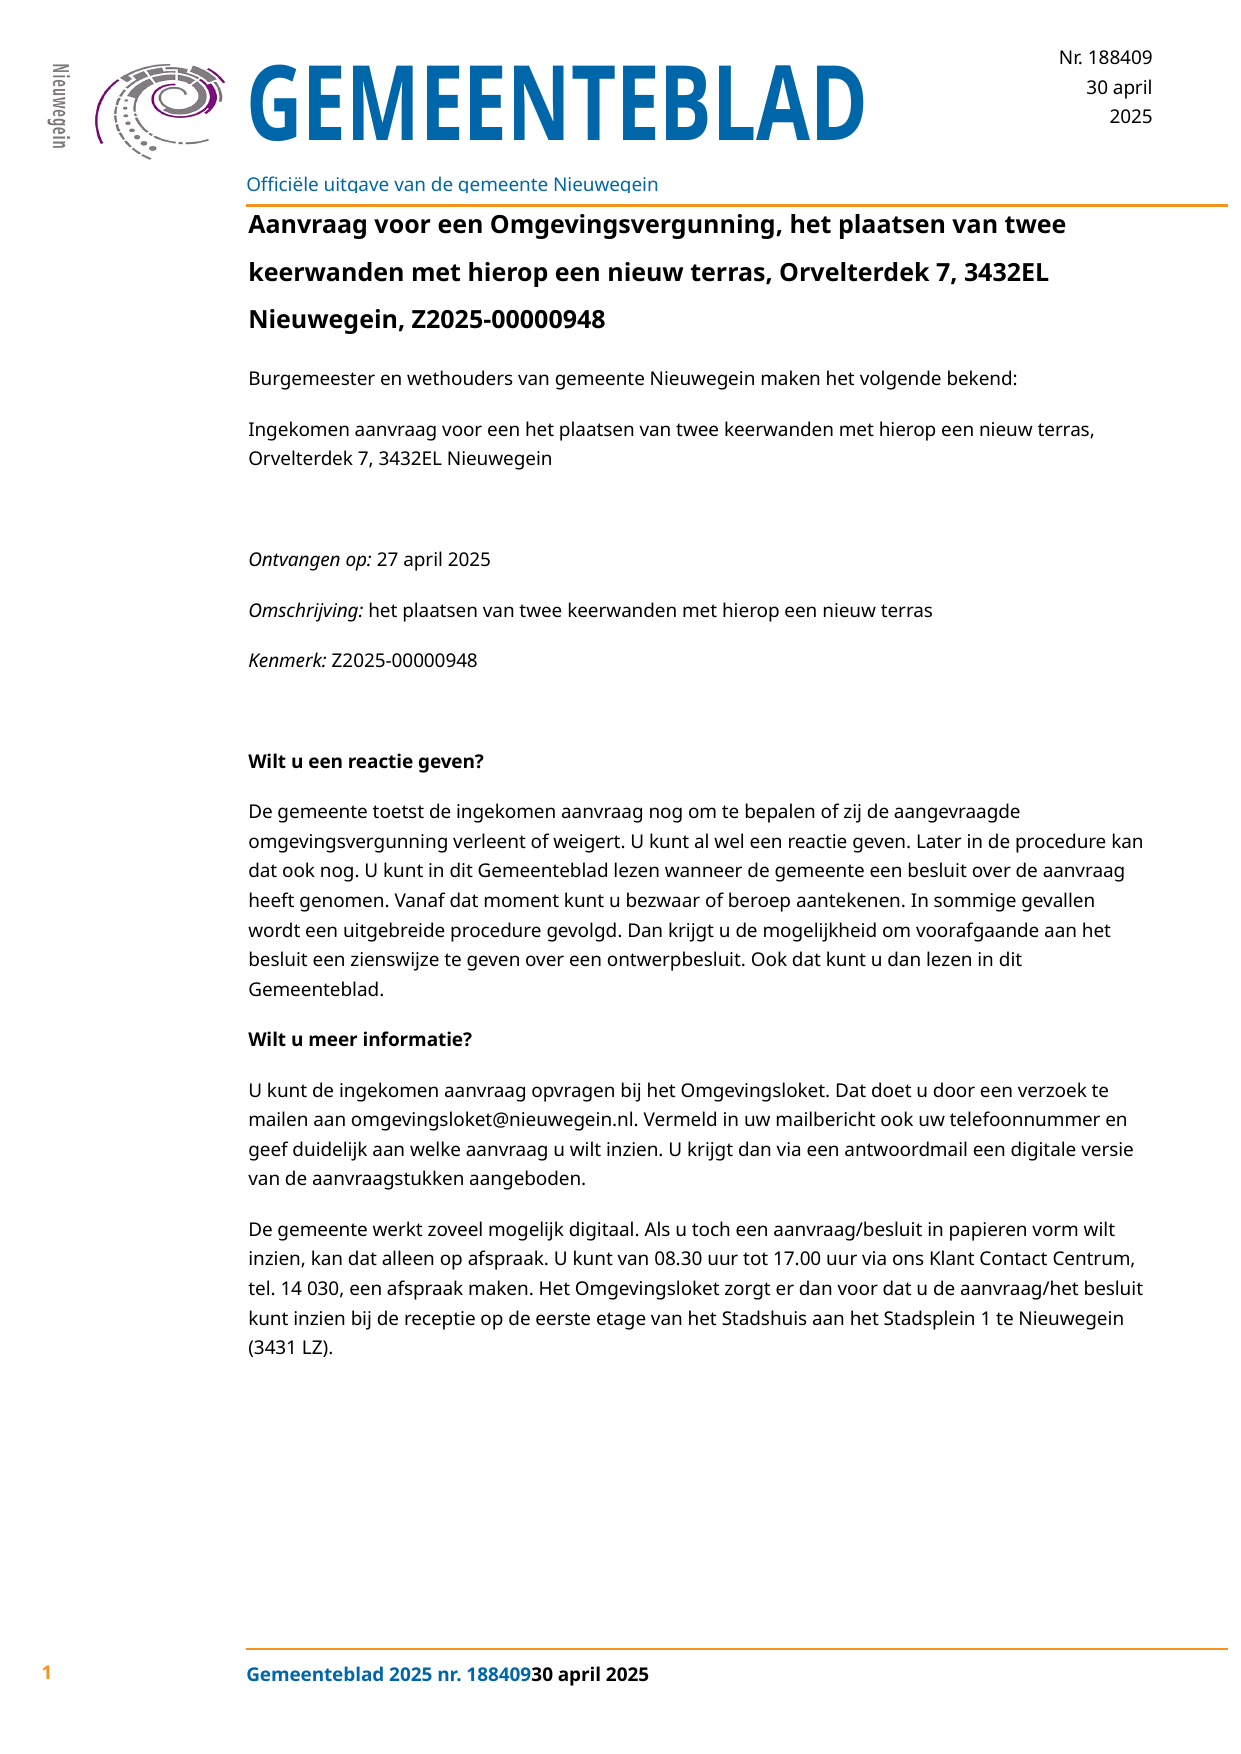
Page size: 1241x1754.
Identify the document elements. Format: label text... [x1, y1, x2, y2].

text Ingekomen aanvraag voor een het plaatsen van twee keerwanden met hierop een nieuw terras, Orvelterdek 7, 3432EL Nieuwegein [248, 416, 1152, 471]
picture [41, 47, 231, 172]
text De gemeente werkt zoveel mogelijk digitaal. Als u toch een aanvraag/besluit in papieren vorm wilt inzien, kan dat alleen op afspraak. U kunt van 08.30 uur tot 17.00 uur via ons Klant Contact Centrum, tel. 14 030, een afspraak maken. Het Omgevingsloket zorgt er dan voor dat u de aanvraag/het besluit kunt inzien bij de receptie op de eerste etage van het Stadshuis aan het Stadsplein 1 te Nieuwegein (3431 LZ). [248, 1216, 1152, 1360]
text Ontvangen op: 27 april 2025 [248, 546, 1152, 572]
text Kenmerk: Z2025-00000948 [248, 647, 1152, 673]
text Aanvraag voor een Omgevingsvergunning, het plaatsen van twee keerwanden met hierop een nieuw terras, Orvelterdek 7, 3432EL Nieuwegein, Z2025-00000948 [248, 207, 1152, 336]
text Wilt u meer informatie? [248, 1026, 1152, 1052]
text De gemeente toetst de ingekomen aanvraag nog om te bepalen of zij de aangevraagde omgevingsvergunning verleent of weigert. U kunt al wel een reactie geven. Later in de procedure kan dat ook nog. U kunt in dit Gemeenteblad lezen wanneer de gemeente een besluit over de aanvraag heeft genomen. Vanaf dat moment kunt u bezwaar of beroep aantekenen. In sommige gevallen wordt een uitgebreide procedure gevolgd. Dan krijgt u de mogelijkheid om voorafgaande aan het besluit een zienswijze te geven over een ontwerpbesluit. Ook dat kunt u dan lezen in dit Gemeenteblad. [248, 798, 1152, 1002]
text Omschrijving: het plaatsen van twee keerwanden met hierop een nieuw terras [248, 597, 1152, 622]
text Burgemeester en wethouders van gemeente Nieuwegein maken het volgende bekend: [248, 366, 1152, 391]
text Wilt u een reactie geven? [248, 748, 1152, 774]
text U kunt de ingekomen aanvraag opvragen bij het Omgevingsloket. Dat doet u door een verzoek te mailen aan omgevingsloket@nieuwegein.nl. Vermeld in uw mailbericht ook uw telefoonnummer en geef duidelijk aan welke aanvraag u wilt inzien. U krijgt dan via een antwoordmail een digitale versie van de aanvraagstukken aangeboden. [248, 1077, 1152, 1191]
